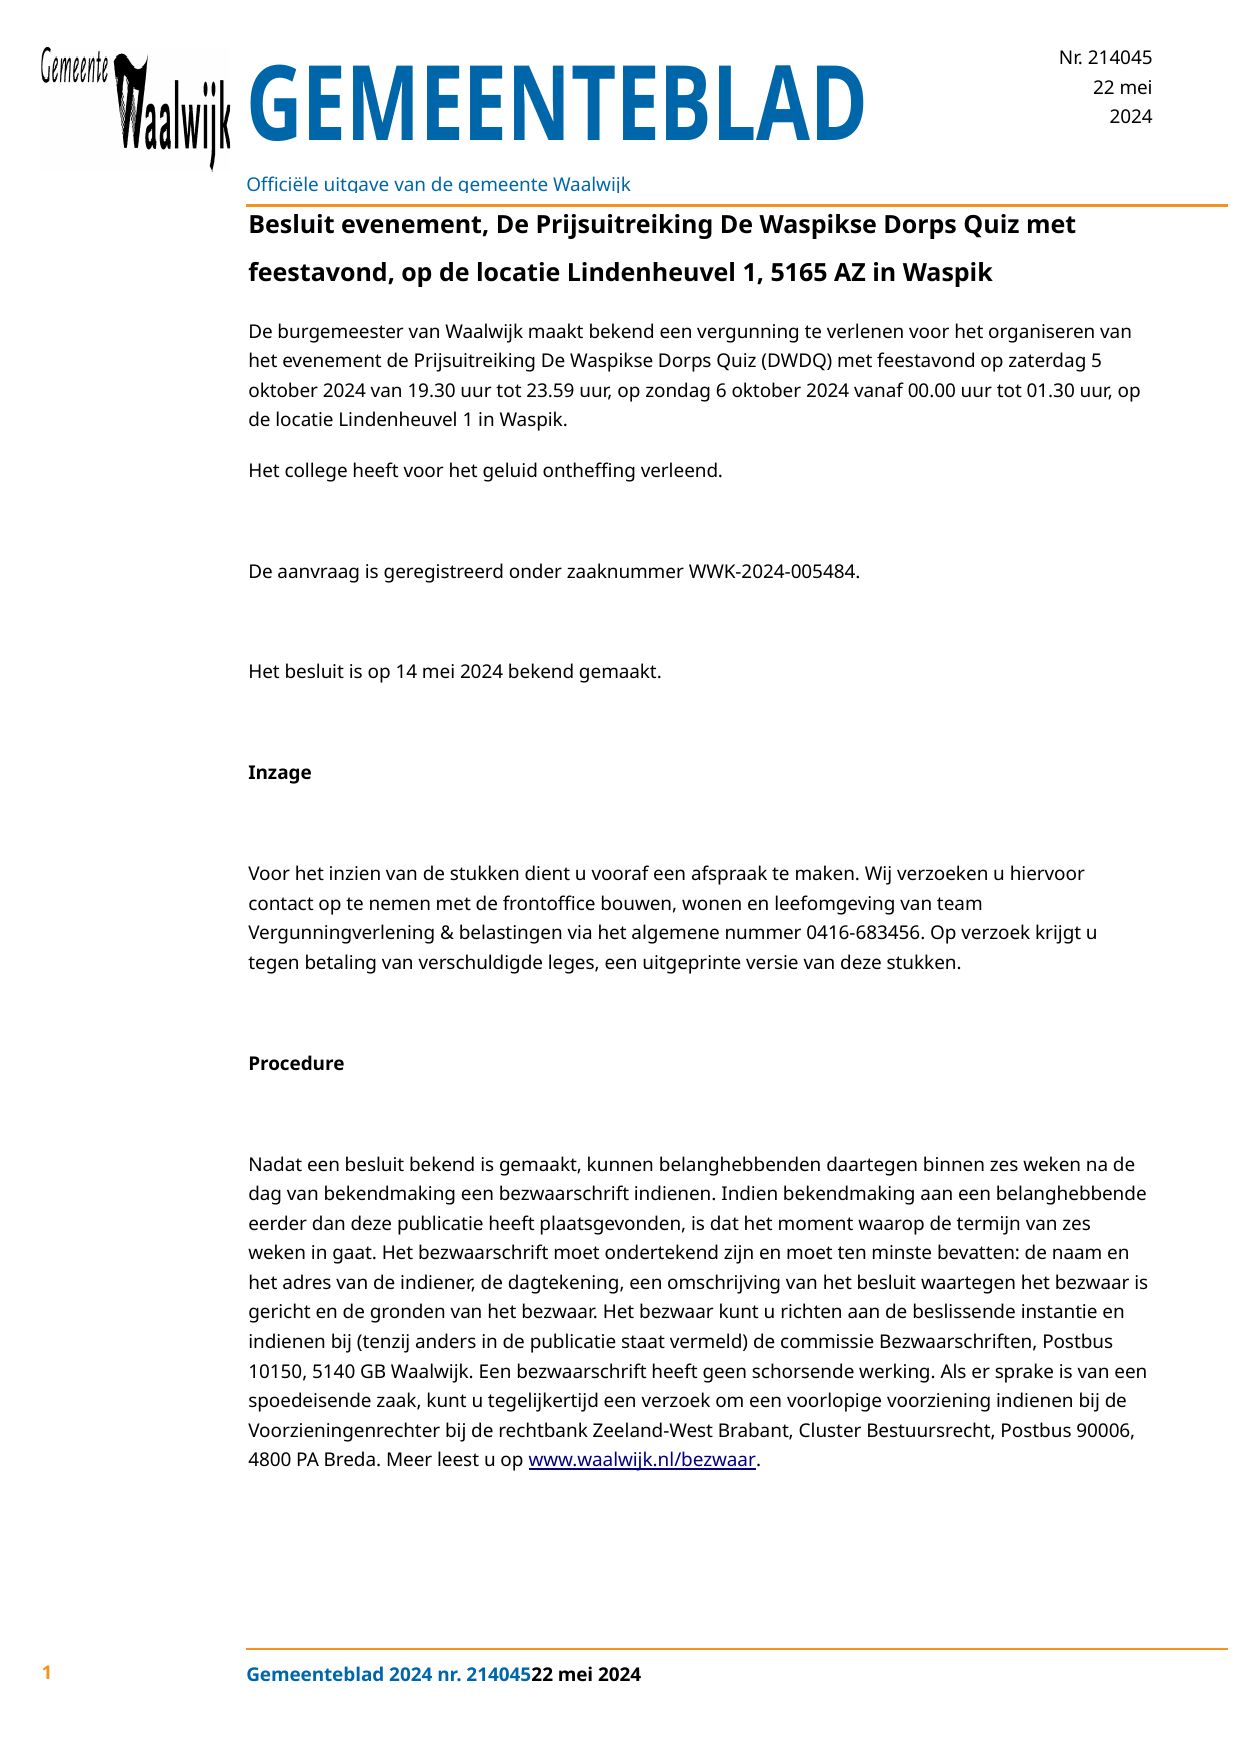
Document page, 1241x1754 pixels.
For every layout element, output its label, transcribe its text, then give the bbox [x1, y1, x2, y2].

text Inzage [248, 759, 1152, 785]
text Het besluit is op 14 mei 2024 bekend gemaakt. [248, 659, 1152, 684]
text De burgemeester van Waalwijk maakt bekend een vergunning te verlenen voor het organiseren van het evenement de Prijsuitreiking De Waspikse Dorps Quiz (DWDQ) met feestavond op zaterdag 5 oktober 2024 van 19.30 uur tot 23.59 uur, op zondag 6 oktober 2024 vanaf 00.00 uur tot 01.30 uur, op de locatie Lindenheuvel 1 in Waspik. [248, 318, 1152, 432]
text Het college heeft voor het geluid ontheffing verleend. [248, 457, 1152, 483]
text Voor het inzien van de stukken dient u vooraf een afspraak te maken. Wij verzoeken u hiervoor contact op te nemen met de frontoffice bouwen, wonen en leefomgeving van team Vergunningverlening & belastingen via het algemene nummer 0416-683456. Op verzoek krijgt u tegen betaling van verschuldigde leges, een uitgeprinte versie van deze stukken. [248, 860, 1152, 975]
text Procedure [248, 1050, 1152, 1076]
text De aanvraag is geregistreerd onder zaaknummer WWK-2024-005484. [248, 558, 1152, 584]
text Besluit evenement, De Prijsuitreiking De Waspikse Dorps Quiz met feestavond, op de locatie Lindenheuvel 1, 5165 AZ in Waspik [248, 207, 1152, 288]
picture [41, 47, 231, 172]
text Nadat een besluit bekend is gemaakt, kunnen belanghebbenden daartegen binnen zes weken na de dag van bekendmaking een bezwaarschrift indienen. Indien bekendmaking aan een belanghebbende eerder dan deze publicatie heeft plaatsgevonden, is dat het moment waarop de termijn van zes weken in gaat. Het bezwaarschrift moet ondertekend zijn en moet ten minste bevatten: de naam en het adres van de indiener, de dagtekening, een omschrijving van het besluit waartegen het bezwaar is gericht en de gronden van het bezwaar. Het bezwaar kunt u richten aan de beslissende instantie en indienen bij (tenzij anders in de publicatie staat vermeld) de commissie Bezwaarschriften, Postbus 10150, 5140 GB Waalwijk. Een bezwaarschrift heeft geen schorsende werking. Als er sprake is van een spoedeisende zaak, kunt u tegelijkertijd een verzoek om een voorlopige voorziening indienen bij de Voorzieningenrechter bij de rechtbank Zeeland-West Brabant, Cluster Bestuursrecht, Postbus 90006, 4800 PA Breda. Meer leest u op www.waalwijk.nl/bezwaar. [248, 1151, 1152, 1472]
